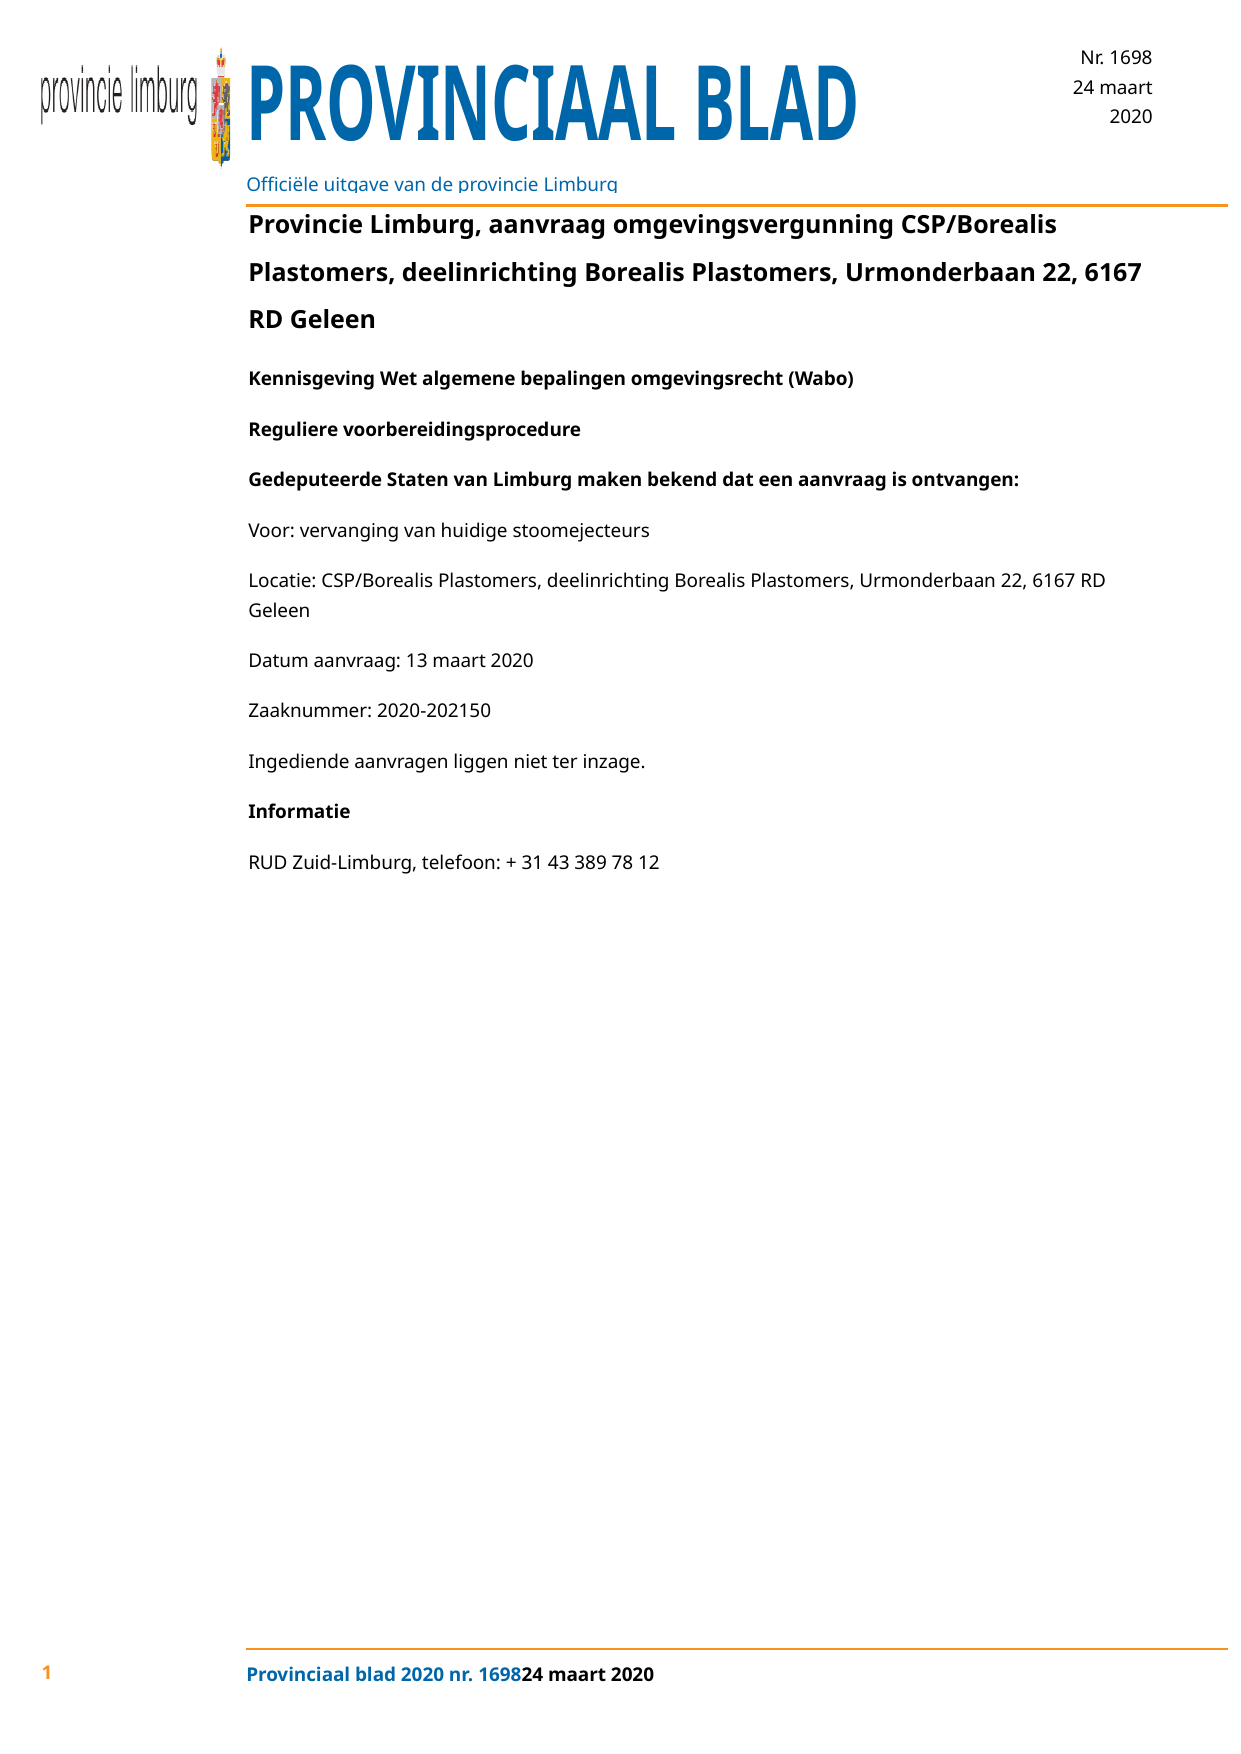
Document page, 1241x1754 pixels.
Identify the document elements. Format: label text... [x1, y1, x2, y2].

text RUD Zuid-Limburg, telefoon: + 31 43 389 78 12 [248, 849, 1152, 874]
text Kennisgeving Wet algemene bepalingen omgevingsrecht (Wabo) [248, 366, 1152, 391]
text Zaaknummer: 2020-202150 [248, 698, 1152, 723]
text Reguliere voorbereidingsprocedure [248, 416, 1152, 442]
text Voor: vervanging van huidige stoomejecteurs [248, 517, 1152, 542]
text Locatie: CSP/Borealis Plastomers, deelinrichting Borealis Plastomers, Urmonderbaan 22, 6167 RD Geleen [248, 567, 1152, 622]
text Informatie [248, 798, 1152, 824]
text Provincie Limburg, aanvraag omgevingsvergunning CSP/Borealis Plastomers, deelinrichting Borealis Plastomers, Urmonderbaan 22, 6167 RD Geleen [248, 207, 1152, 336]
text Datum aanvraag: 13 maart 2020 [248, 647, 1152, 673]
picture [41, 47, 231, 172]
text Gedeputeerde Staten van Limburg maken bekend dat een aanvraag is ontvangen: [248, 466, 1152, 492]
text Ingediende aanvragen liggen niet ter inzage. [248, 748, 1152, 774]
